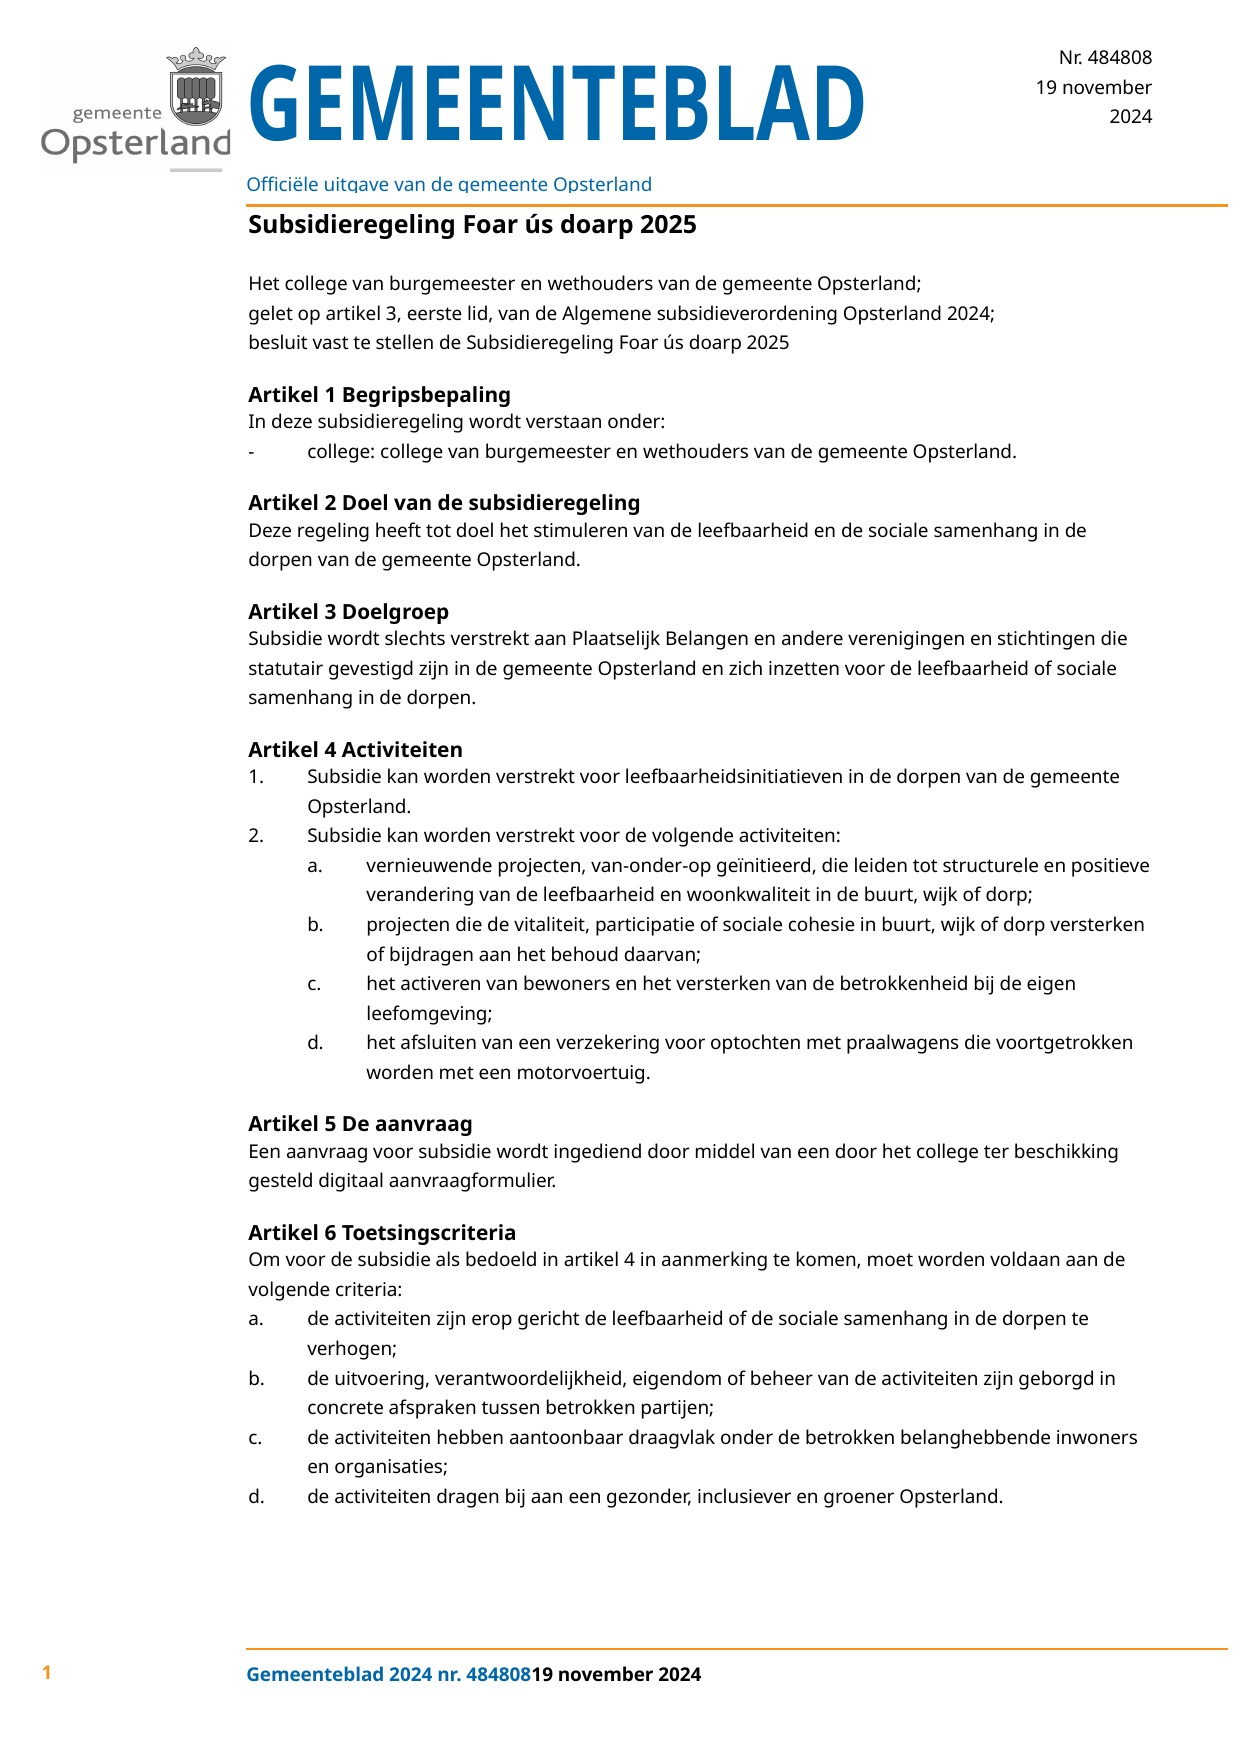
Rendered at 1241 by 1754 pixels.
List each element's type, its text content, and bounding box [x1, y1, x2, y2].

text besluit vast te stellen de Subsidieregeling Foar ús doarp 2025 [248, 329, 1152, 355]
text gelet op artikel 3, eerste lid, van de Algemene subsidieverordening Opsterland 2024; [248, 300, 1152, 326]
picture [41, 47, 231, 172]
list Subsidie kan worden verstrekt voor leefbaarheidsinitiatieven in de dorpen van de gemeente Opsterland. [248, 763, 1152, 818]
text Artikel 2 Doel van de subsidieregeling [248, 488, 1152, 517]
text Deze regeling heeft tot doel het stimuleren van de leefbaarheid en de sociale samenhang in de dorpen van de gemeente Opsterland. [248, 517, 1152, 572]
list college: college van burgemeester en wethouders van de gemeente Opsterland. [248, 438, 1152, 464]
text Een aanvraag voor subsidie wordt ingediend door middel van een door het college ter beschikking gesteld digitaal aanvraagformulier. [248, 1138, 1152, 1193]
text Artikel 5 De aanvraag [248, 1109, 1152, 1138]
list de activiteiten hebben aantoonbaar draagvlak onder de betrokken belanghebbende inwoners en organisaties; [248, 1424, 1152, 1479]
list de uitvoering, verantwoordelijkheid, eigendom of beheer van de activiteiten zijn geborgd in concrete afspraken tussen betrokken partijen; [248, 1365, 1152, 1420]
text Om voor de subsidie als bedoeld in artikel 4 in aanmerking te komen, moet worden voldaan aan de volgende criteria: [248, 1246, 1152, 1302]
list projecten die de vitaliteit, participatie of sociale cohesie in buurt, wijk of dorp versterken of bijdragen aan het behoud daarvan; [307, 911, 1152, 966]
text Subsidieregeling Foar ús doarp 2025 [248, 207, 1152, 241]
text Subsidie wordt slechts verstrekt aan Plaatselijk Belangen en andere verenigingen en stichtingen die statutair gevestigd zijn in de gemeente Opsterland en zich inzetten voor de leefbaarheid of sociale samenhang in de dorpen. [248, 625, 1152, 710]
text Artikel 6 Toetsingscriteria [248, 1218, 1152, 1246]
list het activeren van bewoners en het versterken van de betrokkenheid bij de eigen leefomgeving; [307, 970, 1152, 1026]
text In deze subsidieregeling wordt verstaan onder: [248, 408, 1152, 434]
list vernieuwende projecten, van-onder-op geïnitieerd, die leiden tot structurele en positieve verandering van de leefbaarheid en woonkwaliteit in de buurt, wijk of dorp; [307, 852, 1152, 907]
text Artikel 3 Doelgroep [248, 597, 1152, 625]
list de activiteiten dragen bij aan een gezonder, inclusiever en groener Opsterland. [248, 1483, 1152, 1509]
text Artikel 4 Activiteiten [248, 735, 1152, 763]
text Het college van burgemeester en wethouders van de gemeente Opsterland; [248, 270, 1152, 296]
list het afsluiten van een verzekering voor optochten met praalwagens die voortgetrokken worden met een motorvoertuig. [307, 1029, 1152, 1085]
list de activiteiten zijn erop gericht de leefbaarheid of de sociale samenhang in de dorpen te verhogen; [248, 1306, 1152, 1361]
text Artikel 1 Begripsbepaling [248, 380, 1152, 408]
list Subsidie kan worden verstrekt voor de volgende activiteiten: [248, 822, 1152, 848]
